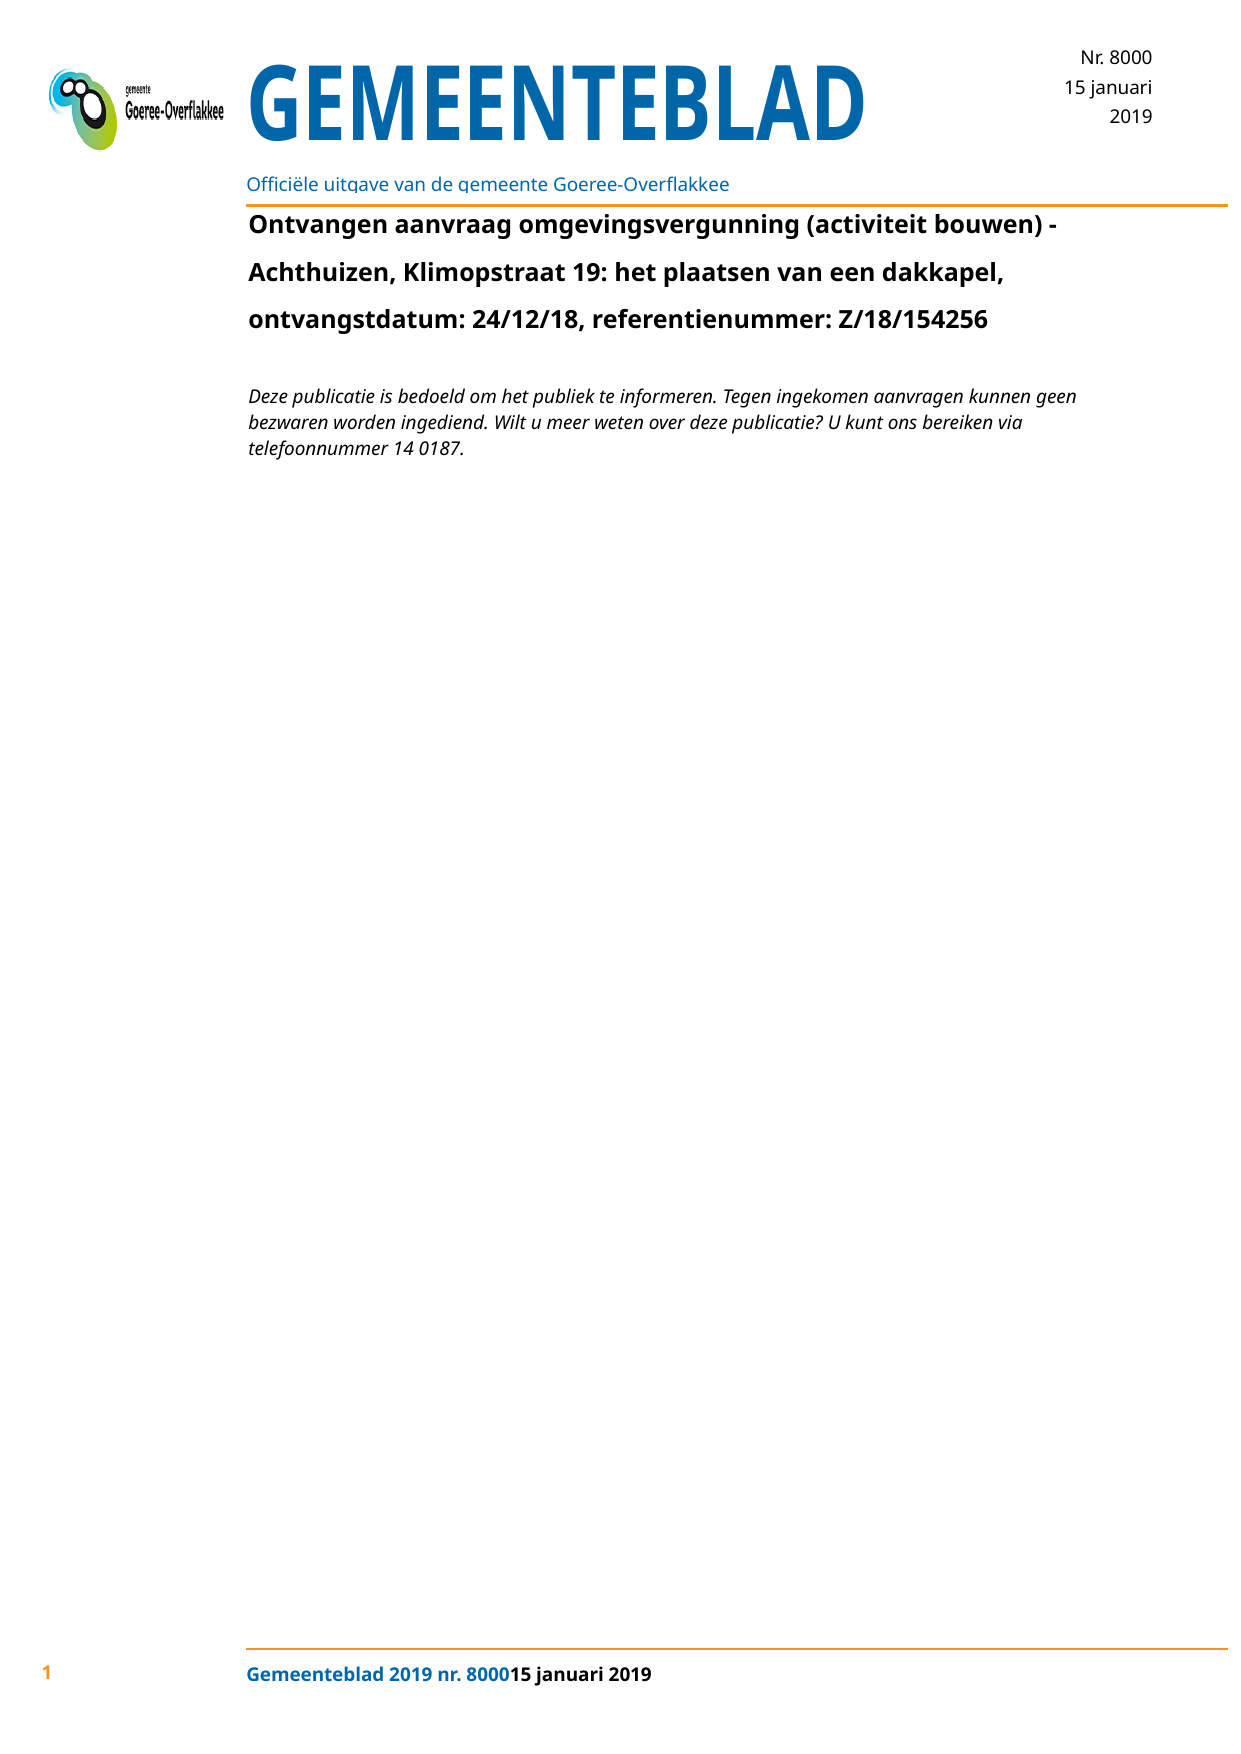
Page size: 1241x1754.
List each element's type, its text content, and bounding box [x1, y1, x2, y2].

text Deze publicatie is bedoeld om het publiek te informeren. Tegen ingekomen aanvragen kunnen geen bezwaren worden ingediend. Wilt u meer weten over deze publicatie? U kunt ons bereiken via telefoonnummer 14 0187. [248, 384, 1152, 461]
picture [41, 47, 231, 172]
text Ontvangen aanvraag omgevingsvergunning (activiteit bouwen) - Achthuizen, Klimopstraat 19: het plaatsen van een dakkapel, ontvangstdatum: 24/12/18, referentienummer: Z/18/154256 [248, 207, 1152, 336]
